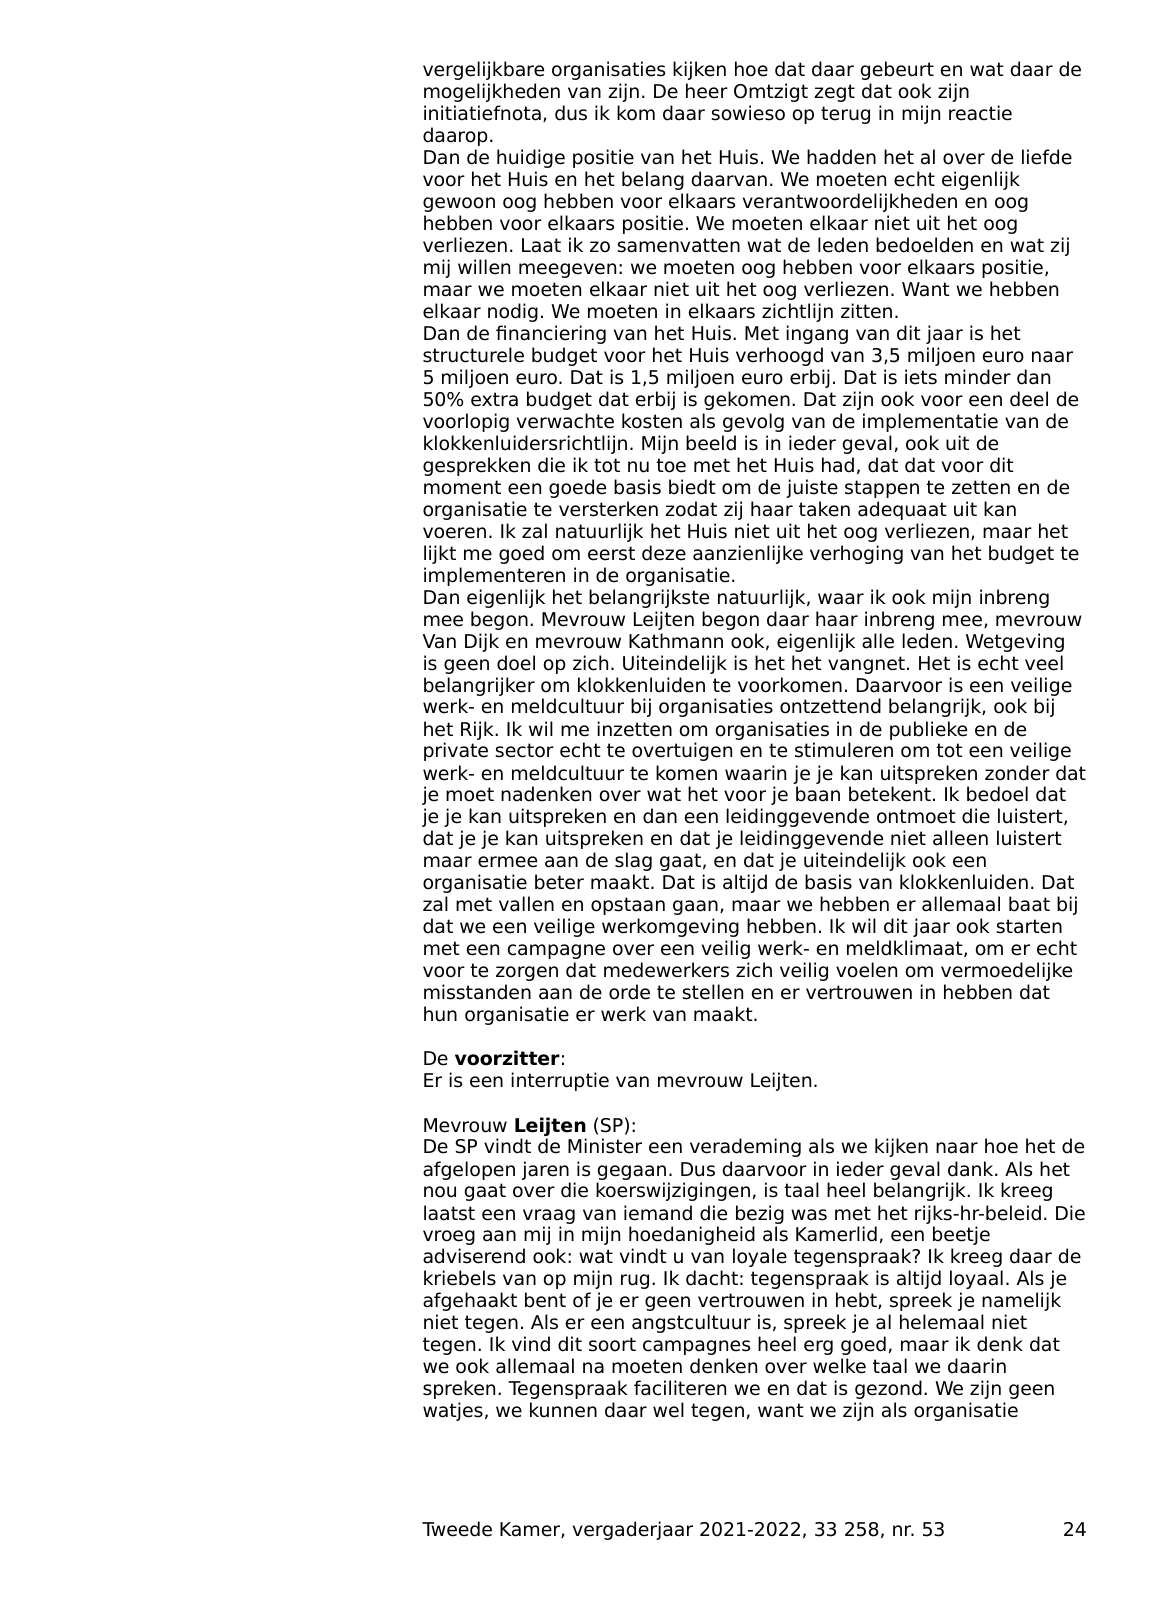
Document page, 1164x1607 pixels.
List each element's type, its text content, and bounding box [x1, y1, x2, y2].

text Dan eigenlijk het belangrijkste natuurlijk, waar ik ook mijn inbreng mee begon. Mevrouw Leijten begon daar haar inbreng mee, mevrouw Van Dijk en mevrouw Kathmann ook, eigenlijk alle leden. Wetgeving is geen doel op zich. Uiteindelijk is het het vangnet. Het is echt veel belangrijker om klokkenluiden te voorkomen. Daarvoor is een veilige werk- en meldcultuur bij organisaties ontzettend belangrijk, ook bij het Rijk. Ik wil me inzetten om organisaties in de publieke en de private sector echt te overtuigen en te stimuleren om tot een veilige werk- en meldcultuur te komen waarin je je kan uitspreken zonder dat je moet nadenken over wat het voor je baan betekent. Ik bedoel dat je je kan uitspreken en dan een leidinggevende ontmoet die luistert, dat je je kan uitspreken en dat je leidinggevende niet alleen luistert maar ermee aan de slag gaat, en dat je uiteindelijk ook een organisatie beter maakt. Dat is altijd de basis van klokkenluiden. Dat zal met vallen en opstaan gaan, maar we hebben er allemaal baat bij dat we een veilige werkomgeving hebben. Ik wil dit jaar ook starten met een campagne over een veilig werk- en meldklimaat, om er echt voor te zorgen dat medewerkers zich veilig voelen om vermoedelijke misstanden aan de orde te stellen en er vertrouwen in hebben dat hun organisatie er werk van maakt. [422, 587, 1087, 1026]
text vergelijkbare organisaties kijken hoe dat daar gebeurt en wat daar de mogelijkheden van zijn. De heer Omtzigt zegt dat ook zijn initiatiefnota, dus ik kom daar sowieso op terug in mijn reactie daarop. [422, 59, 1087, 147]
text Dan de financiering van het Huis. Met ingang van dit jaar is het structurele budget voor het Huis verhoogd van 3,5 miljoen euro naar 5 miljoen euro. Dat is 1,5 miljoen euro erbij. Dat is iets minder dan 50% extra budget dat erbij is gekomen. Dat zijn ook voor een deel de voorlopig verwachte kosten als gevolg van de implementatie van de klokkenluidersrichtlijn. Mijn beeld is in ieder geval, ook uit de gesprekken die ik tot nu toe met het Huis had, dat dat voor dit moment een goede basis biedt om de juiste stappen te zetten en de organisatie te versterken zodat zij haar taken adequaat uit kan voeren. Ik zal natuurlijk het Huis niet uit het oog verliezen, maar het lijkt me goed om eerst deze aanzienlijke verhoging van het budget te implementeren in de organisatie. [422, 323, 1087, 587]
text Dan de huidige positie van het Huis. We hadden het al over de liefde voor het Huis en het belang daarvan. We moeten echt eigenlijk gewoon oog hebben voor elkaars verantwoordelijkheden en oog hebben voor elkaars positie. We moeten elkaar niet uit het oog verliezen. Laat ik zo samenvatten wat de leden bedoelden en wat zij mij willen meegeven: we moeten oog hebben voor elkaars positie, maar we moeten elkaar niet uit het oog verliezen. Want we hebben elkaar nodig. We moeten in elkaars zichtlijn zitten. [422, 147, 1087, 323]
text Er is een interruptie van mevrouw Leijten. [422, 1070, 1087, 1092]
text Mevrouw Leijten (SP): [422, 1114, 1087, 1136]
text De voorzitter: [422, 1048, 1087, 1070]
text De SP vindt de Minister een verademing als we kijken naar hoe het de afgelopen jaren is gegaan. Dus daarvoor in ieder geval dank. Als het nou gaat over die koerswijzigingen, is taal heel belangrijk. Ik kreeg laatst een vraag van iemand die bezig was met het rijks-hr-beleid. Die vroeg aan mij in mijn hoedanigheid als Kamerlid, een beetje adviserend ook: wat vindt u van loyale tegenspraak? Ik kreeg daar de kriebels van op mijn rug. Ik dacht: tegenspraak is altijd loyaal. Als je afgehaakt bent of je er geen vertrouwen in hebt, spreek je namelijk niet tegen. Als er een angstcultuur is, spreek je al helemaal niet tegen. Ik vind dit soort campagnes heel erg goed, maar ik denk dat we ook allemaal na moeten denken over welke taal we daarin spreken. Tegenspraak faciliteren we en dat is gezond. We zijn geen watjes, we kunnen daar wel tegen, want we zijn als organisatie [422, 1136, 1087, 1422]
